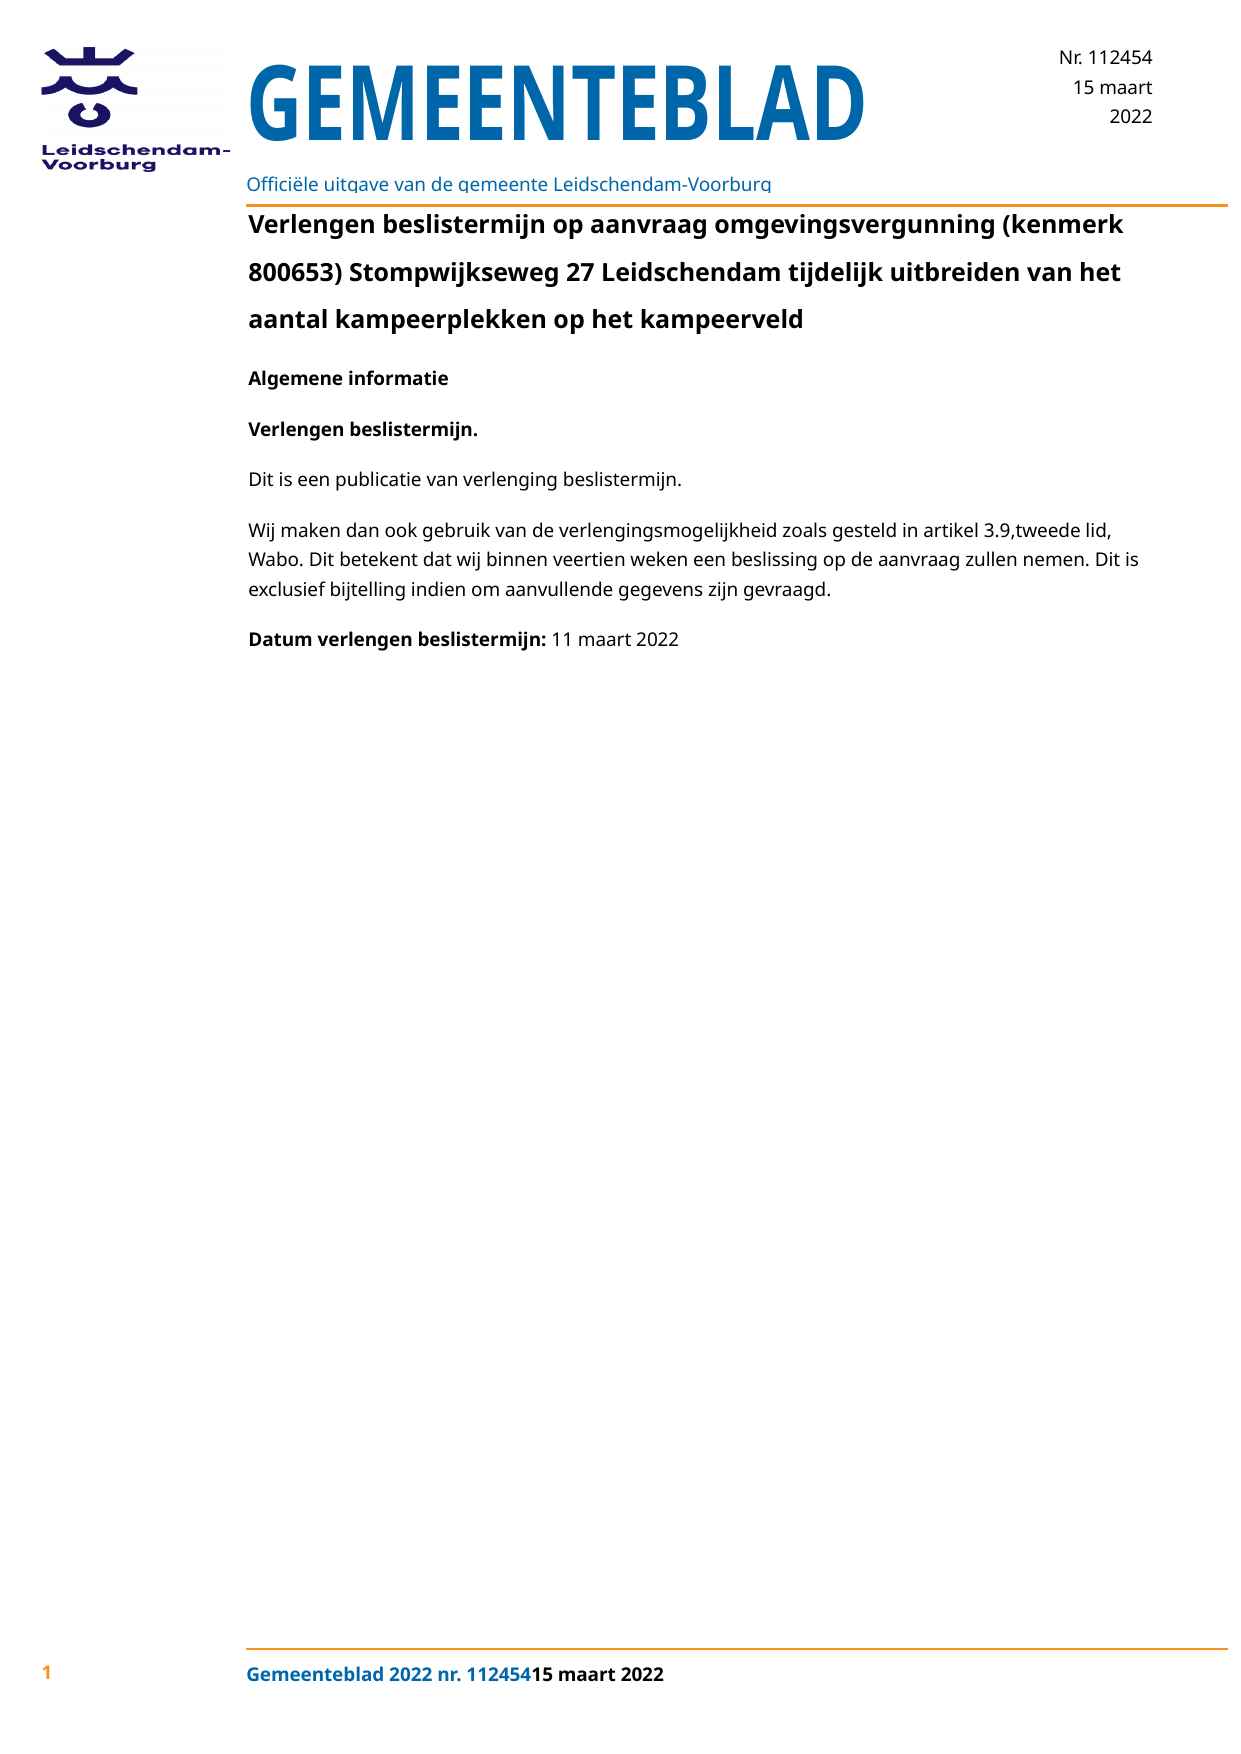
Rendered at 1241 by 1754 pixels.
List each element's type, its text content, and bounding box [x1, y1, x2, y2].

text Verlengen beslistermijn. [248, 416, 1152, 442]
text Verlengen beslistermijn op aanvraag omgevingsvergunning (kenmerk 800653) Stompwijkseweg 27 Leidschendam tijdelijk uitbreiden van het aantal kampeerplekken op het kampeerveld [248, 207, 1152, 336]
picture [41, 47, 231, 172]
text Wij maken dan ook gebruik van de verlengingsmogelijkheid zoals gesteld in artikel 3.9,tweede lid, Wabo. Dit betekent dat wij binnen veertien weken een beslissing op de aanvraag zullen nemen. Dit is exclusief bijtelling indien om aanvullende gegevens zijn gevraagd. [248, 517, 1152, 602]
text Dit is een publicatie van verlenging beslistermijn. [248, 466, 1152, 492]
text Algemene informatie [248, 366, 1152, 391]
text Datum verlengen beslistermijn: 11 maart 2022 [248, 626, 1152, 652]
